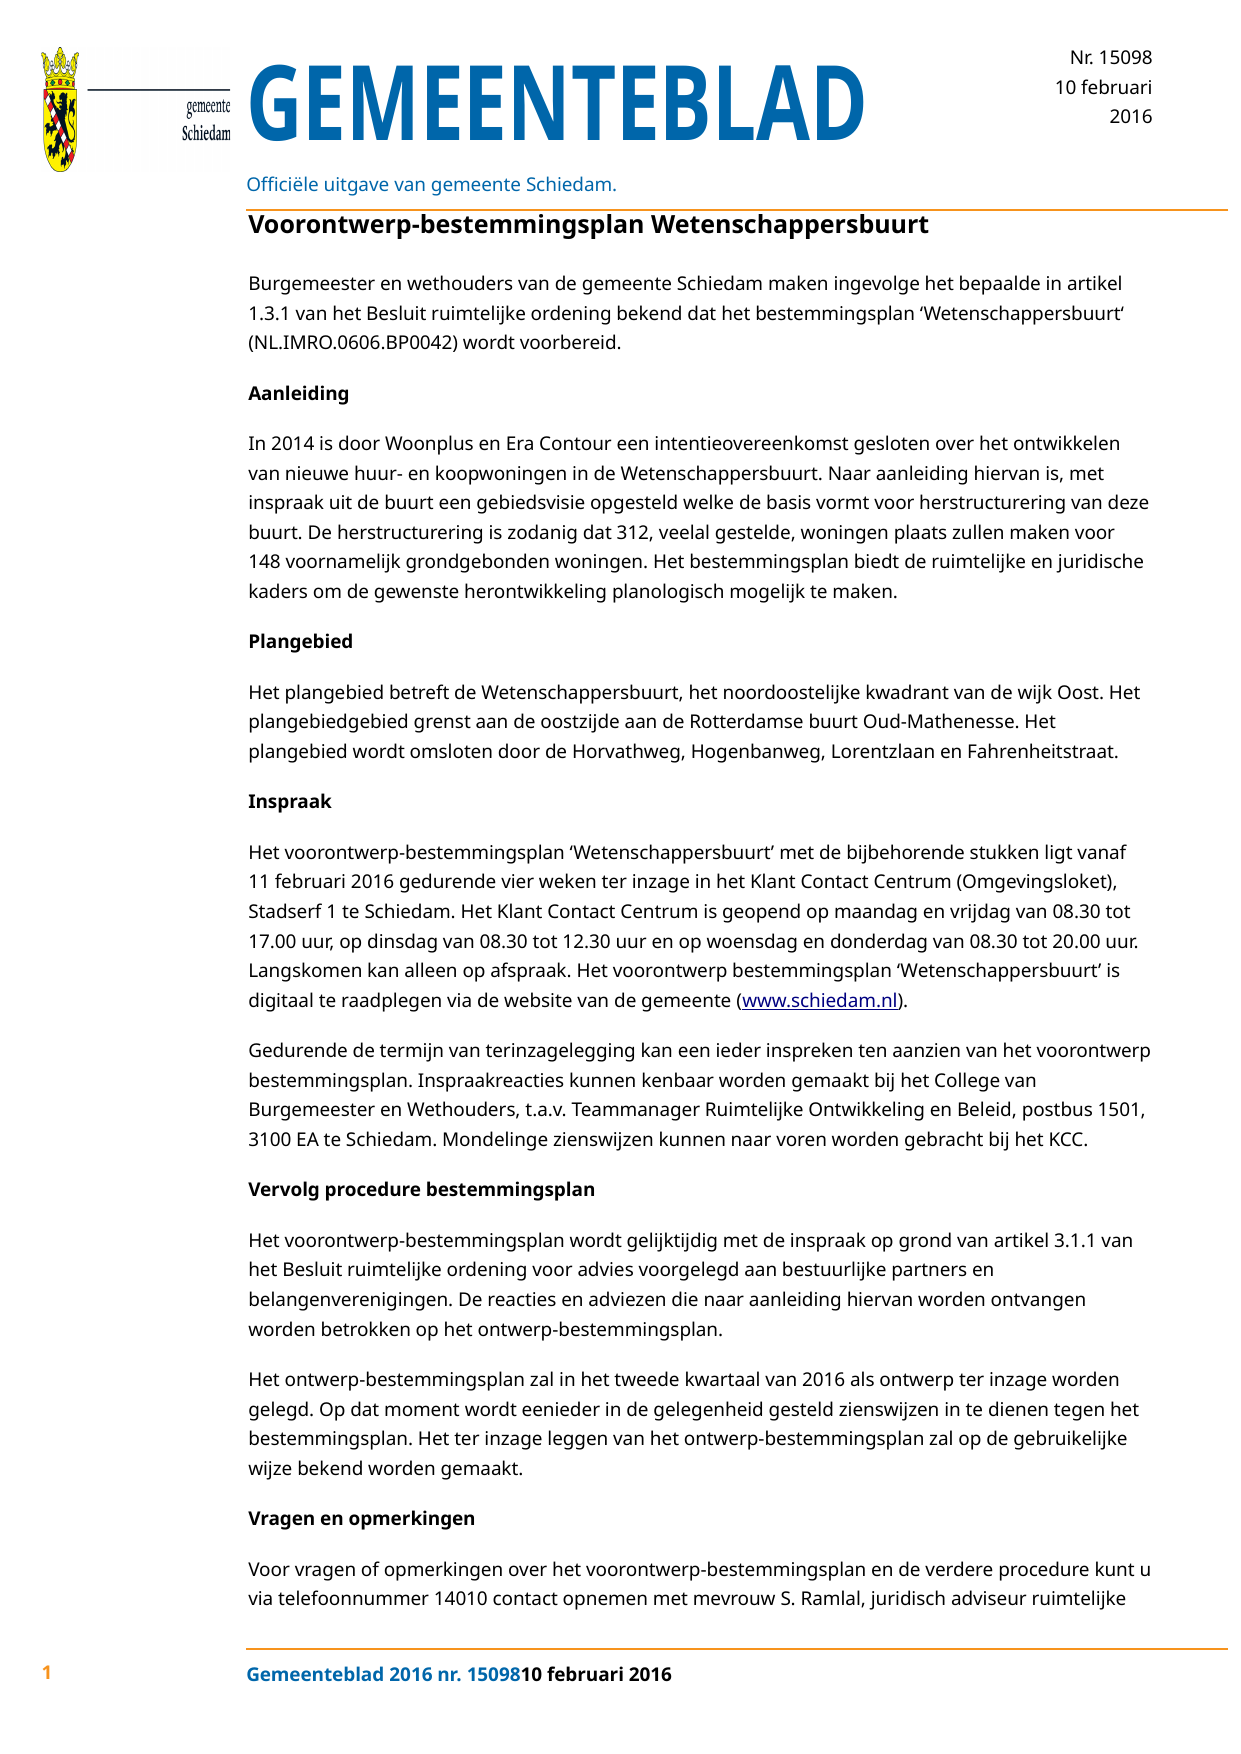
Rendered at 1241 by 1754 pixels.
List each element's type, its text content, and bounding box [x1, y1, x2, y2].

text Plangebied [248, 629, 1152, 654]
text Het voorontwerp-bestemmingsplan ‘Wetenschappersbuurt’ met de bijbehorende stukken ligt vanaf 11 februari 2016 gedurende vier weken ter inzage in het Klant Contact Centrum (Omgevingsloket), Stadserf 1 te Schiedam. Het Klant Contact Centrum is geopend op maandag en vrijdag van 08.30 tot 17.00 uur, op dinsdag van 08.30 tot 12.30 uur en op woensdag en donderdag van 08.30 tot 20.00 uur. Langskomen kan alleen op afspraak. Het voorontwerp bestemmingsplan ‘Wetenschappersbuurt’ is digitaal te raadplegen via de website van de gemeente (www.schiedam.nl). [248, 839, 1152, 1013]
text Vervolg procedure bestemmingsplan [248, 1177, 1152, 1202]
text Voorontwerp-bestemmingsplan Wetenschappersbuurt [248, 211, 1152, 241]
text Gedurende de termijn van terinzagelegging kan een ieder inspreken ten aanzien van het voorontwerp bestemmingsplan. Inspraakreacties kunnen kenbaar worden gemaakt bij het College van Burgemeester en Wethouders, t.a.v. Teammanager Ruimtelijke Ontwikkeling en Beleid, postbus 1501, 3100 EA te Schiedam. Mondelinge zienswijzen kunnen naar voren worden gebracht bij het KCC. [248, 1037, 1152, 1152]
picture [41, 47, 231, 172]
text Het plangebied betreft de Wetenschappersbuurt, het noordoostelijke kwadrant van de wijk Oost. Het plangebiedgebied grenst aan de oostzijde aan de Rotterdamse buurt Oud-Mathenesse. Het plangebied wordt omsloten door de Horvathweg, Hogenbanweg, Lorentzlaan en Fahrenheitstraat. [248, 679, 1152, 764]
text Inspraak [248, 789, 1152, 814]
text Burgemeester en wethouders van de gemeente Schiedam maken ingevolge het bepaalde in artikel 1.3.1 van het Besluit ruimtelijke ordening bekend dat het bestemmingsplan ‘Wetenschappersbuurt‘ (NL.IMRO.0606.BP0042) wordt voorbereid. [248, 270, 1152, 355]
text In 2014 is door Woonplus en Era Contour een intentieovereenkomst gesloten over het ontwikkelen van nieuwe huur- en koopwoningen in de Wetenschappersbuurt. Naar aanleiding hiervan is, met inspraak uit de buurt een gebiedsvisie opgesteld welke de basis vormt voor herstructurering van deze buurt. De herstructurering is zodanig dat 312, veelal gestelde, woningen plaats zullen maken voor 148 voornamelijk grondgebonden woningen. Het bestemmingsplan biedt de ruimtelijke en juridische kaders om de gewenste herontwikkeling planologisch mogelijk te maken. [248, 430, 1152, 604]
text Aanleiding [248, 380, 1152, 406]
text Het voorontwerp-bestemmingsplan wordt gelijktijdig met de inspraak op grond van artikel 3.1.1 van het Besluit ruimtelijke ordening voor advies voorgelegd aan bestuurlijke partners en belangenverenigingen. De reacties en adviezen die naar aanleiding hiervan worden ontvangen worden betrokken op het ontwerp-bestemmingsplan. [248, 1227, 1152, 1341]
text Het ontwerp-bestemmingsplan zal in het tweede kwartaal van 2016 als ontwerp ter inzage worden gelegd. Op dat moment wordt eenieder in de gelegenheid gesteld zienswijzen in te dienen tegen het bestemmingsplan. Het ter inzage leggen van het ontwerp-bestemmingsplan zal op de gebruikelijke wijze bekend worden gemaakt. [248, 1366, 1152, 1481]
text Vragen en opmerkingen [248, 1505, 1152, 1531]
text Voor vragen of opmerkingen over het voorontwerp-bestemmingsplan en de verdere procedure kunt u via telefoonnummer 14010 contact opnemen met mevrouw S. Ramlal, juridisch adviseur ruimtelijke [248, 1556, 1152, 1611]
